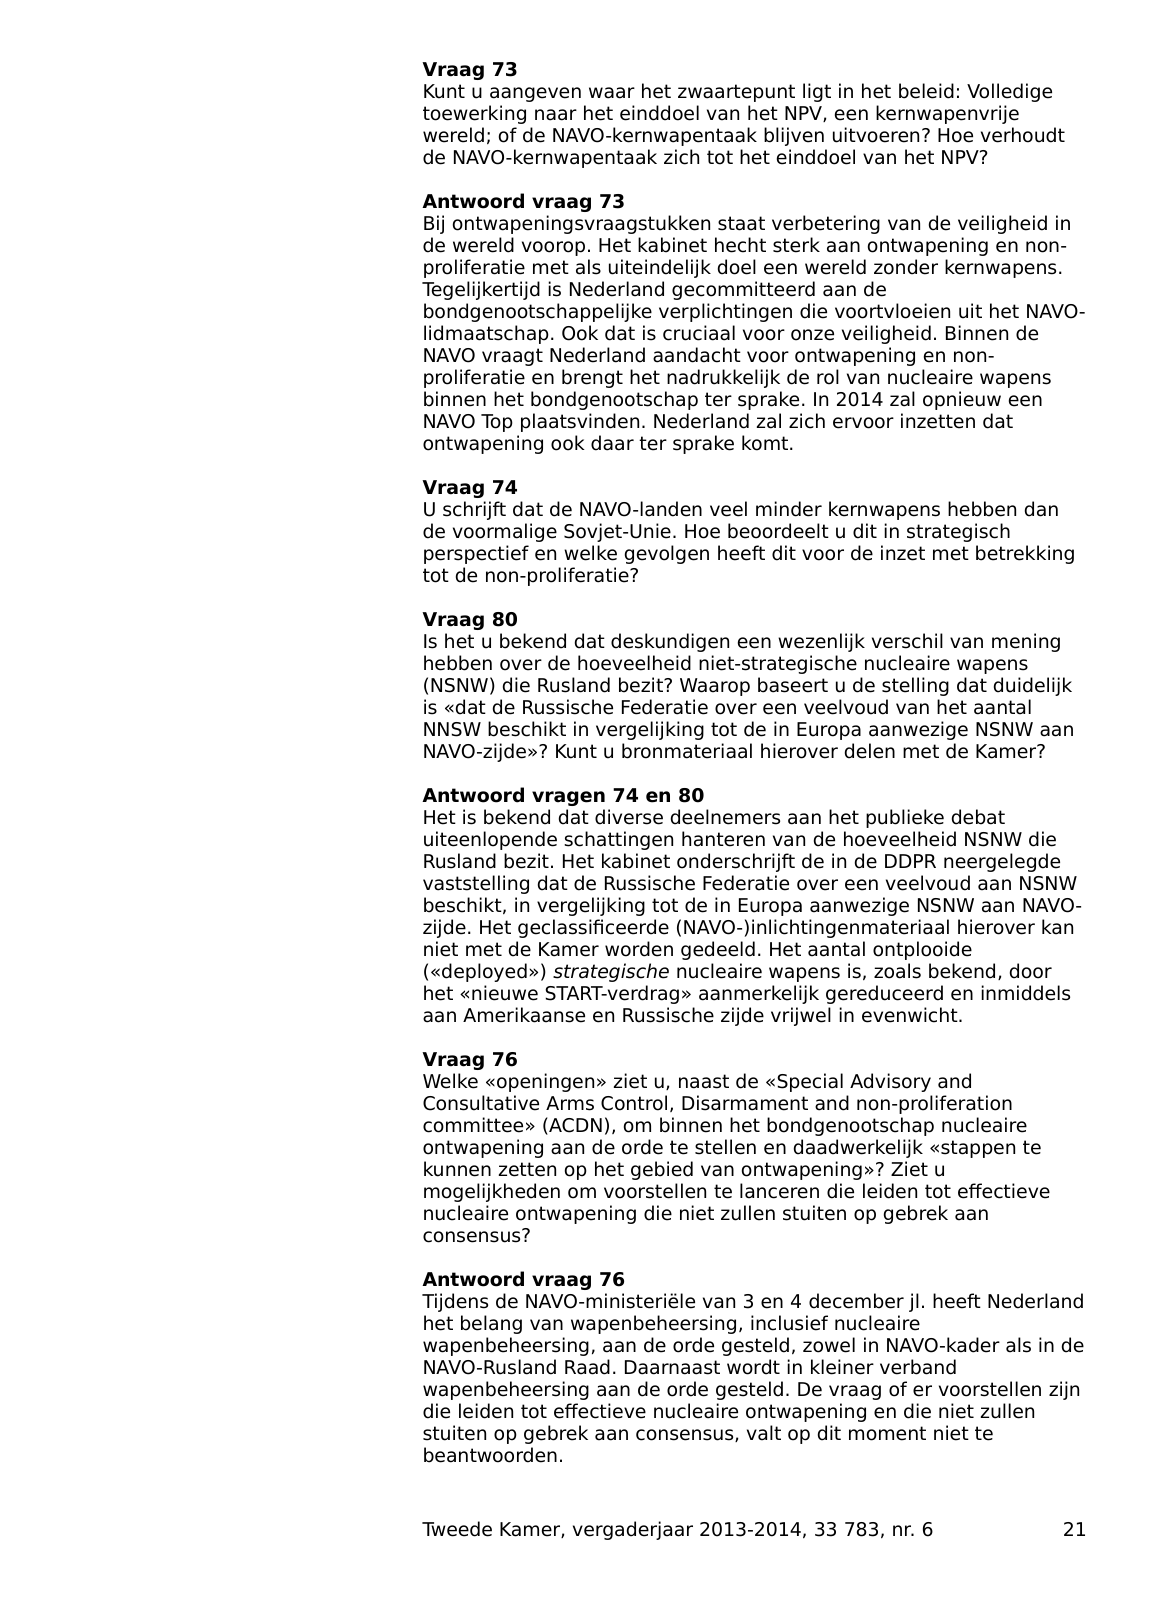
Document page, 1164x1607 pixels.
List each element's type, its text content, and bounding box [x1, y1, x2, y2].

text Antwoord vraag 73 [422, 191, 1087, 213]
text Tijdens de NAVO-ministeriële van 3 en 4 december jl. heeft Nederland het belang van wapenbeheersing, inclusief nucleaire wapenbeheersing, aan de orde gesteld, zowel in NAVO-kader als in de NAVO-Rusland Raad. Daarnaast wordt in kleiner verband wapenbeheersing aan de orde gesteld. De vraag of er voorstellen zijn die leiden tot effectieve nucleaire ontwapening en die niet zullen stuiten op gebrek aan consensus, valt op dit moment niet te beantwoorden. [422, 1291, 1087, 1467]
text Het is bekend dat diverse deelnemers aan het publieke debat uiteenlopende schattingen hanteren van de hoeveelheid NSNW die Rusland bezit. Het kabinet onderschrijft de in de DDPR neergelegde vaststelling dat de Russische Federatie over een veelvoud aan NSNW beschikt, in vergelijking tot de in Europa aanwezige NSNW aan NAVO-zijde. Het geclassificeerde (NAVO-)inlichtingenmateriaal hierover kan niet met de Kamer worden gedeeld. Het aantal ontplooide («deployed») strategische nucleaire wapens is, zoals bekend, door het «nieuwe START-verdrag» aanmerkelijk gereduceerd en inmiddels aan Amerikaanse en Russische zijde vrijwel in evenwicht. [422, 807, 1087, 1027]
text Vraag 76 [422, 1049, 1087, 1071]
text Welke «openingen» ziet u, naast de «Special Advisory and Consultative Arms Control, Disarmament and non-proliferation committee» (ACDN), om binnen het bondgenootschap nucleaire ontwapening aan de orde te stellen en daadwerkelijk «stappen te kunnen zetten op het gebied van ontwapening»? Ziet u mogelijkheden om voorstellen te lanceren die leiden tot effectieve nucleaire ontwapening die niet zullen stuiten op gebrek aan consensus? [422, 1071, 1087, 1247]
text Vraag 80 [422, 609, 1087, 631]
text Antwoord vragen 74 en 80 [422, 785, 1087, 807]
text U schrijft dat de NAVO-landen veel minder kernwapens hebben dan de voormalige Sovjet-Unie. Hoe beoordeelt u dit in strategisch perspectief en welke gevolgen heeft dit voor de inzet met betrekking tot de non-proliferatie? [422, 499, 1087, 587]
text Kunt u aangeven waar het zwaartepunt ligt in het beleid: Volledige toewerking naar het einddoel van het NPV, een kernwapenvrije wereld; of de NAVO-kernwapentaak blijven uitvoeren? Hoe verhoudt de NAVO-kernwapentaak zich tot het einddoel van het NPV? [422, 81, 1087, 169]
text Is het u bekend dat deskundigen een wezenlijk verschil van mening hebben over de hoeveelheid niet-strategische nucleaire wapens (NSNW) die Rusland bezit? Waarop baseert u de stelling dat duidelijk is «dat de Russische Federatie over een veelvoud van het aantal NNSW beschikt in vergelijking tot de in Europa aanwezige NSNW aan NAVO-zijde»? Kunt u bronmateriaal hierover delen met de Kamer? [422, 631, 1087, 763]
text Vraag 73 [422, 59, 1087, 81]
text Antwoord vraag 76 [422, 1269, 1087, 1291]
text Vraag 74 [422, 477, 1087, 499]
text Bij ontwapeningsvraagstukken staat verbetering van de veiligheid in de wereld voorop. Het kabinet hecht sterk aan ontwapening en non-proliferatie met als uiteindelijk doel een wereld zonder kernwapens. Tegelijkertijd is Nederland gecommitteerd aan de bondgenootschappelijke verplichtingen die voortvloeien uit het NAVO-lidmaatschap. Ook dat is cruciaal voor onze veiligheid. Binnen de NAVO vraagt Nederland aandacht voor ontwapening en non-proliferatie en brengt het nadrukkelijk de rol van nucleaire wapens binnen het bondgenootschap ter sprake. In 2014 zal opnieuw een NAVO Top plaatsvinden. Nederland zal zich ervoor inzetten dat ontwapening ook daar ter sprake komt. [422, 213, 1087, 455]
